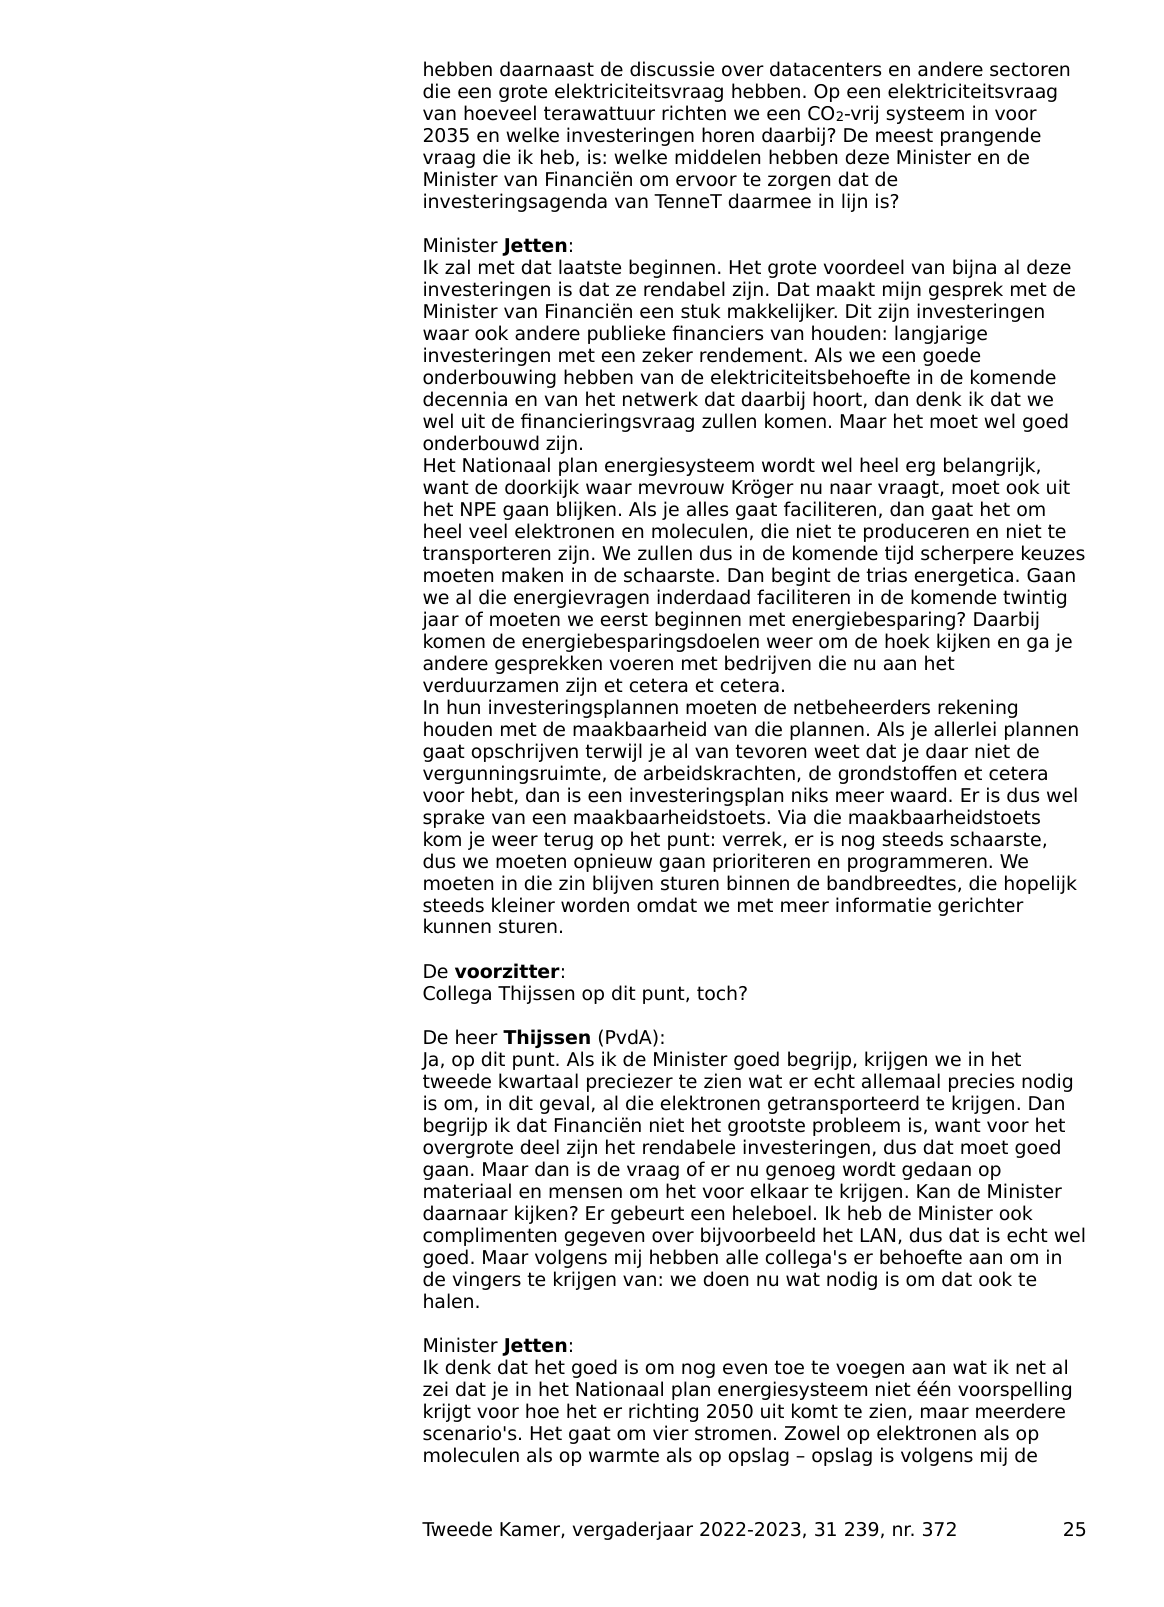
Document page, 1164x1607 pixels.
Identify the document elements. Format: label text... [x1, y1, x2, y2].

text Minister Jetten: [422, 235, 1087, 257]
text Ja, op dit punt. Als ik de Minister goed begrijp, krijgen we in het tweede kwartaal preciezer te zien wat er echt allemaal precies nodig is om, in dit geval, al die elektronen getransporteerd te krijgen. Dan begrijp ik dat Financiën niet het grootste probleem is, want voor het overgrote deel zijn het rendabele investeringen, dus dat moet goed gaan. Maar dan is de vraag of er nu genoeg wordt gedaan op materiaal en mensen om het voor elkaar te krijgen. Kan de Minister daarnaar kijken? Er gebeurt een heleboel. Ik heb de Minister ook complimenten gegeven over bijvoorbeeld het LAN, dus dat is echt wel goed. Maar volgens mij hebben alle collega's er behoefte aan om in de vingers te krijgen van: we doen nu wat nodig is om dat ook te halen. [422, 1049, 1087, 1312]
text In hun investeringsplannen moeten de netbeheerders rekening houden met de maakbaarheid van die plannen. Als je allerlei plannen gaat opschrijven terwijl je al van tevoren weet dat je daar niet de vergunningsruimte, de arbeidskrachten, de grondstoffen et cetera voor hebt, dan is een investeringsplan niks meer waard. Er is dus wel sprake van een maakbaarheidstoets. Via die maakbaarheidstoets kom je weer terug op het punt: verrek, er is nog steeds schaarste, dus we moeten opnieuw gaan prioriteren en programmeren. We moeten in die zin blijven sturen binnen de bandbreedtes, die hopelijk steeds kleiner worden omdat we met meer informatie gerichter kunnen sturen. [422, 697, 1087, 938]
text Ik zal met dat laatste beginnen. Het grote voordeel van bijna al deze investeringen is dat ze rendabel zijn. Dat maakt mijn gesprek met de Minister van Financiën een stuk makkelijker. Dit zijn investeringen waar ook andere publieke financiers van houden: langjarige investeringen met een zeker rendement. Als we een goede onderbouwing hebben van de elektriciteitsbehoefte in de komende decennia en van het netwerk dat daarbij hoort, dan denk ik dat we wel uit de financieringsvraag zullen komen. Maar het moet wel goed onderbouwd zijn. [422, 257, 1087, 455]
text Ik denk dat het goed is om nog even toe te voegen aan wat ik net al zei dat je in het Nationaal plan energiesysteem niet één voorspelling krijgt voor hoe het er richting 2050 uit komt te zien, maar meerdere scenario's. Het gaat om vier stromen. Zowel op elektronen als op moleculen als op warmte als op opslag – opslag is volgens mij de [422, 1357, 1087, 1467]
text De voorzitter: [422, 961, 1087, 983]
text Het Nationaal plan energiesysteem wordt wel heel erg belangrijk, want de doorkijk waar mevrouw Kröger nu naar vraagt, moet ook uit het NPE gaan blijken. Als je alles gaat faciliteren, dan gaat het om heel veel elektronen en moleculen, die niet te produceren en niet te transporteren zijn. We zullen dus in de komende tijd scherpere keuzes moeten maken in de schaarste. Dan begint de trias energetica. Gaan we al die energievragen inderdaad faciliteren in de komende twintig jaar of moeten we eerst beginnen met energiebesparing? Daarbij komen de energiebesparingsdoelen weer om de hoek kijken en ga je andere gesprekken voeren met bedrijven die nu aan het verduurzamen zijn et cetera et cetera. [422, 455, 1087, 697]
text Collega Thijssen op dit punt, toch? [422, 983, 1087, 1004]
text De heer Thijssen (PvdA): [422, 1027, 1087, 1049]
text Minister Jetten: [422, 1335, 1087, 1357]
text hebben daarnaast de discussie over datacenters en andere sectoren die een grote elektriciteitsvraag hebben. Op een elektriciteitsvraag van hoeveel terawattuur richten we een CO2-vrij systeem in voor 2035 en welke investeringen horen daarbij? De meest prangende vraag die ik heb, is: welke middelen hebben deze Minister en de Minister van Financiën om ervoor te zorgen dat de investeringsagenda van TenneT daarmee in lijn is? [422, 59, 1087, 213]
